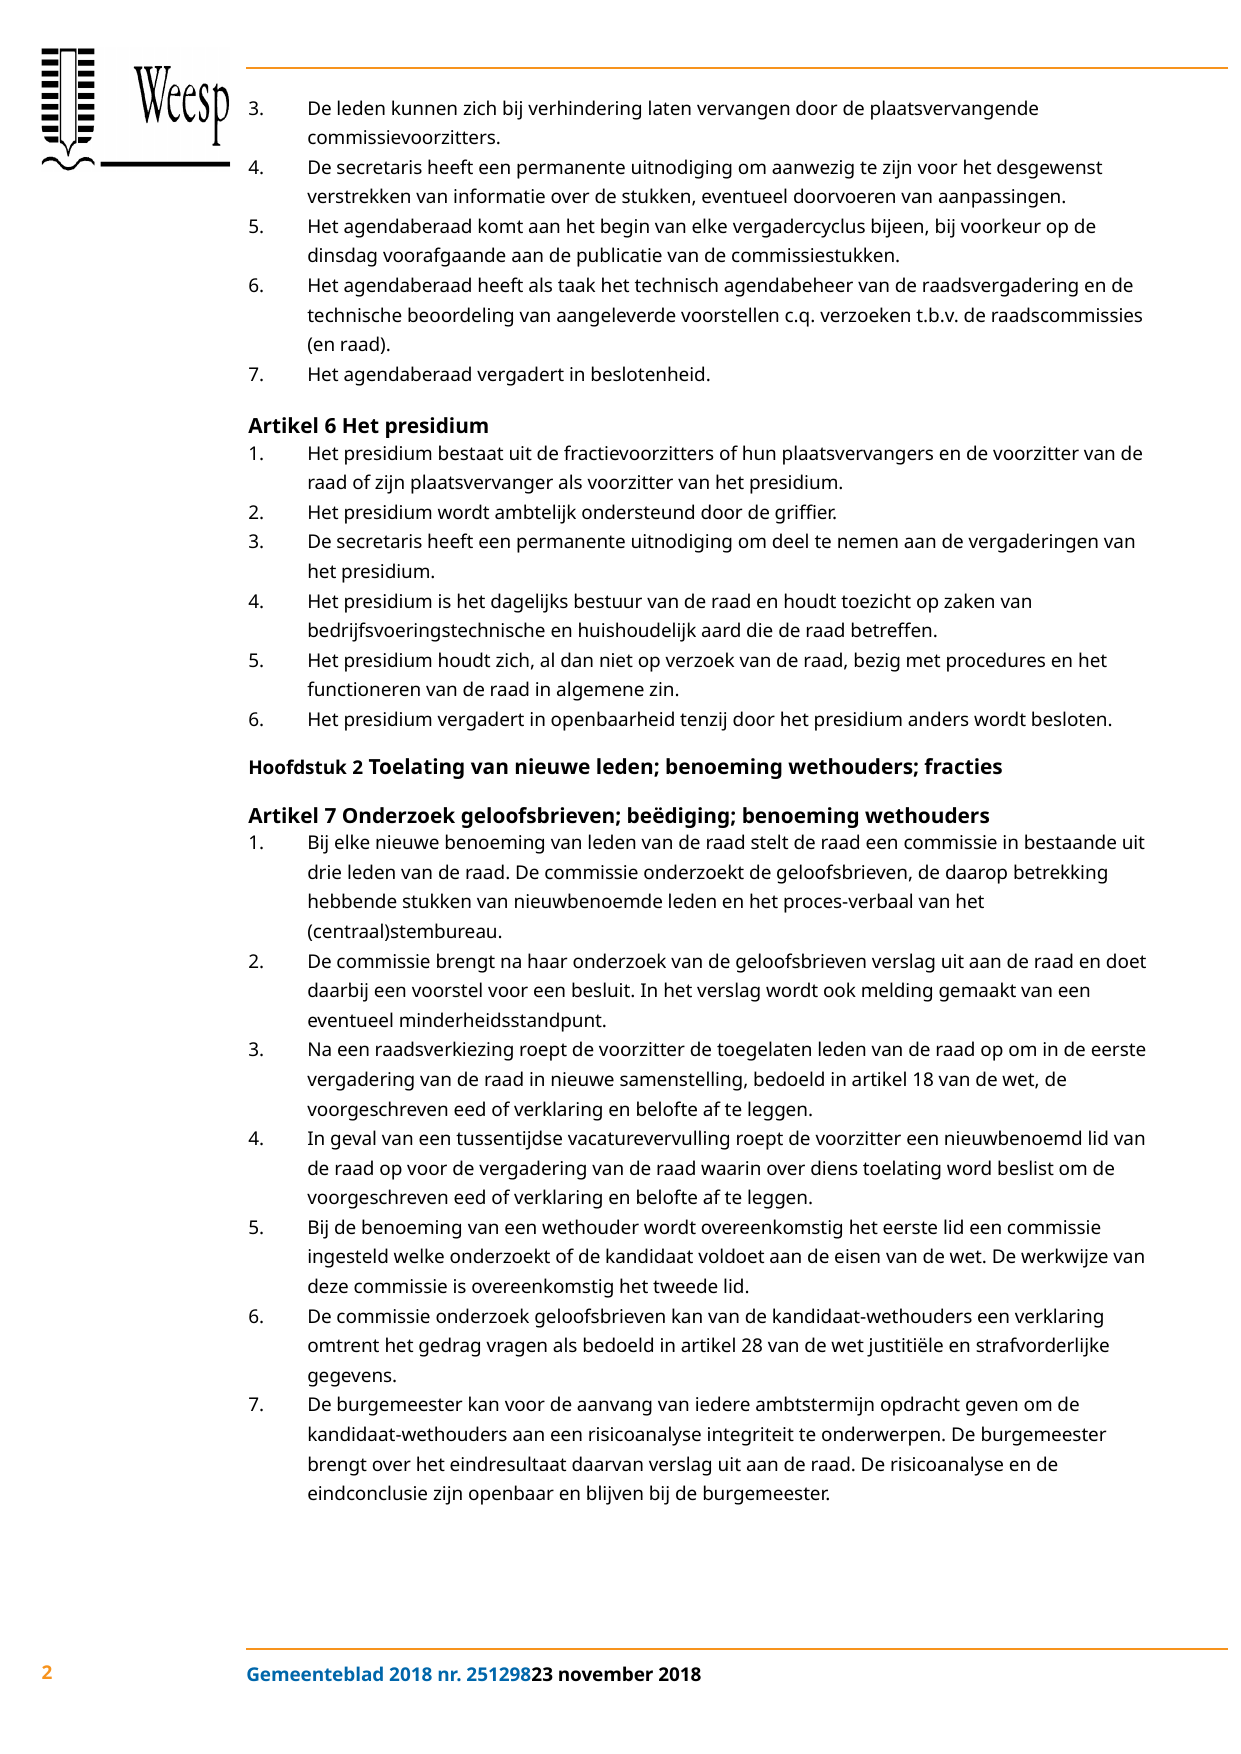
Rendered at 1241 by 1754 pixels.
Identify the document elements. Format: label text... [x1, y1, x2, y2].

list Het presidium vergadert in openbaarheid tenzij door het presidium anders wordt besloten. [248, 706, 1152, 732]
list De secretaris heeft een permanente uitnodiging om aanwezig te zijn voor het desgewenst verstrekken van informatie over de stukken, eventueel doorvoeren van aanpassingen. [248, 154, 1152, 209]
list Het agendaberaad komt aan het begin van elke vergadercyclus bijeen, bij voorkeur op de dinsdag voorafgaande aan de publicatie van de commissiestukken. [248, 213, 1152, 268]
list Het presidium wordt ambtelijk ondersteund door de griffier. [248, 499, 1152, 525]
list Na een raadsverkiezing roept de voorzitter de toegelaten leden van de raad op om in de eerste vergadering van de raad in nieuwe samenstelling, bedoeld in artikel 18 van de wet, de voorgeschreven eed of verklaring en belofte af te leggen. [248, 1037, 1152, 1121]
list Bij elke nieuwe benoeming van leden van de raad stelt de raad een commissie in bestaande uit drie leden van de raad. De commissie onderzoekt de geloofsbrieven, de daarop betrekking hebbende stukken van nieuwbenoemde leden en het proces-verbaal van het (centraal)stembureau. [248, 829, 1152, 944]
picture [41, 47, 231, 172]
list De burgemeester kan voor de aanvang van iedere ambtstermijn opdracht geven om de kandidaat-wethouders aan een risicoanalyse integriteit te onderwerpen. De burgemeester brengt over het eindresultaat daarvan verslag uit aan de raad. De risicoanalyse en de eindconclusie zijn openbaar en blijven bij de burgemeester. [248, 1392, 1152, 1506]
list Het presidium houdt zich, al dan niet op verzoek van de raad, bezig met procedures en het functioneren van de raad in algemene zin. [248, 647, 1152, 702]
list De leden kunnen zich bij verhindering laten vervangen door de plaatsvervangende commissievoorzitters. [248, 95, 1152, 150]
text Artikel 6 Het presidium [248, 411, 1152, 440]
list Het agendaberaad heeft als taak het technisch agendabeheer van de raadsvergadering en de technische beoordeling van aangeleverde voorstellen c.q. verzoeken t.b.v. de raadscommissies (en raad). [248, 272, 1152, 357]
list Het agendaberaad vergadert in beslotenheid. [248, 361, 1152, 387]
text Artikel 7 Onderzoek geloofsbrieven; beëdiging; benoeming wethouders [248, 801, 1152, 829]
list De commissie onderzoek geloofsbrieven kan van de kandidaat-wethouders een verklaring omtrent het gedrag vragen als bedoeld in artikel 28 van de wet justitiële en strafvorderlijke gegevens. [248, 1303, 1152, 1388]
list In geval van een tussentijdse vacaturevervulling roept de voorzitter een nieuwbenoemd lid van de raad op voor de vergadering van de raad waarin over diens toelating word beslist om de voorgeschreven eed of verklaring en belofte af te leggen. [248, 1125, 1152, 1210]
text Hoofdstuk 2 Toelating van nieuwe leden; benoeming wethouders; fracties [248, 752, 1152, 780]
list Het presidium bestaat uit de fractievoorzitters of hun plaatsvervangers en de voorzitter van de raad of zijn plaatsvervanger als voorzitter van het presidium. [248, 440, 1152, 495]
list De secretaris heeft een permanente uitnodiging om deel te nemen aan de vergaderingen van het presidium. [248, 529, 1152, 584]
list Bij de benoeming van een wethouder wordt overeenkomstig het eerste lid een commissie ingesteld welke onderzoekt of de kandidaat voldoet aan de eisen van de wet. De werkwijze van deze commissie is overeenkomstig het tweede lid. [248, 1214, 1152, 1299]
list De commissie brengt na haar onderzoek van de geloofsbrieven verslag uit aan de raad en doet daarbij een voorstel voor een besluit. In het verslag wordt ook melding gemaakt van een eventueel minderheidsstandpunt. [248, 948, 1152, 1033]
list Het presidium is het dagelijks bestuur van de raad en houdt toezicht op zaken van bedrijfsvoeringstechnische en huishoudelijk aard die de raad betreffen. [248, 588, 1152, 643]
